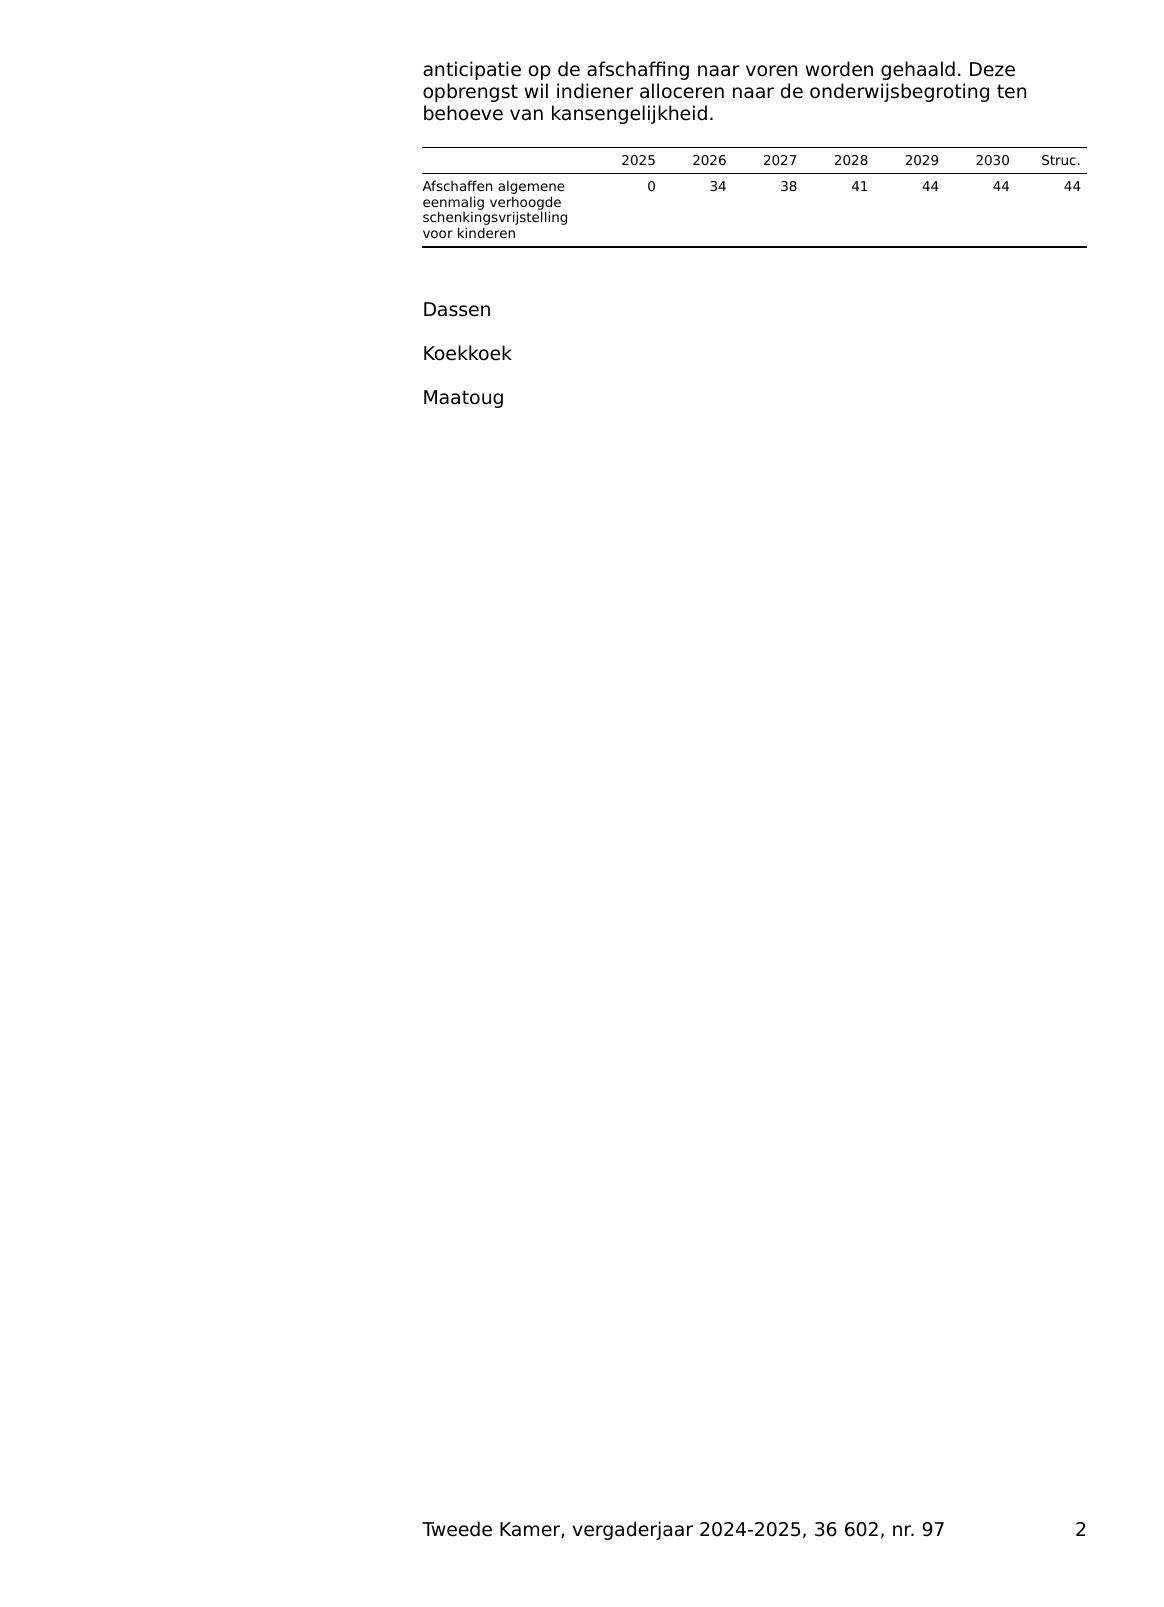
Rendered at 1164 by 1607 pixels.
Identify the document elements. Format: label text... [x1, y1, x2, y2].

table_header 2028 [803, 148, 874, 173]
table_cell 0 [591, 174, 661, 246]
table_header 2025 [591, 148, 661, 173]
table_header 2026 [661, 148, 732, 173]
text anticipatie op de afschaffing naar voren worden gehaald. Deze opbrengst wil indiener alloceren naar de onderwijsbegroting ten behoeve van kansengelijkheid. [422, 59, 1087, 125]
table_header 2027 [732, 148, 803, 173]
table_cell 44 [945, 174, 1016, 246]
table_header 2030 [945, 148, 1016, 173]
table_header 2029 [874, 148, 945, 173]
table_cell 44 [1016, 174, 1087, 246]
table_header [422, 148, 591, 173]
table_cell Afschaffen algemene eenmalig verhoogde schenkingsvrijstelling voor kinderen [422, 174, 591, 246]
table_header Struc. [1016, 148, 1087, 173]
table_cell 38 [732, 174, 803, 246]
text Dassen Koekkoek Maatoug [422, 277, 1087, 409]
table_cell 34 [661, 174, 732, 246]
table_cell 41 [803, 174, 874, 246]
table_cell 44 [874, 174, 945, 246]
